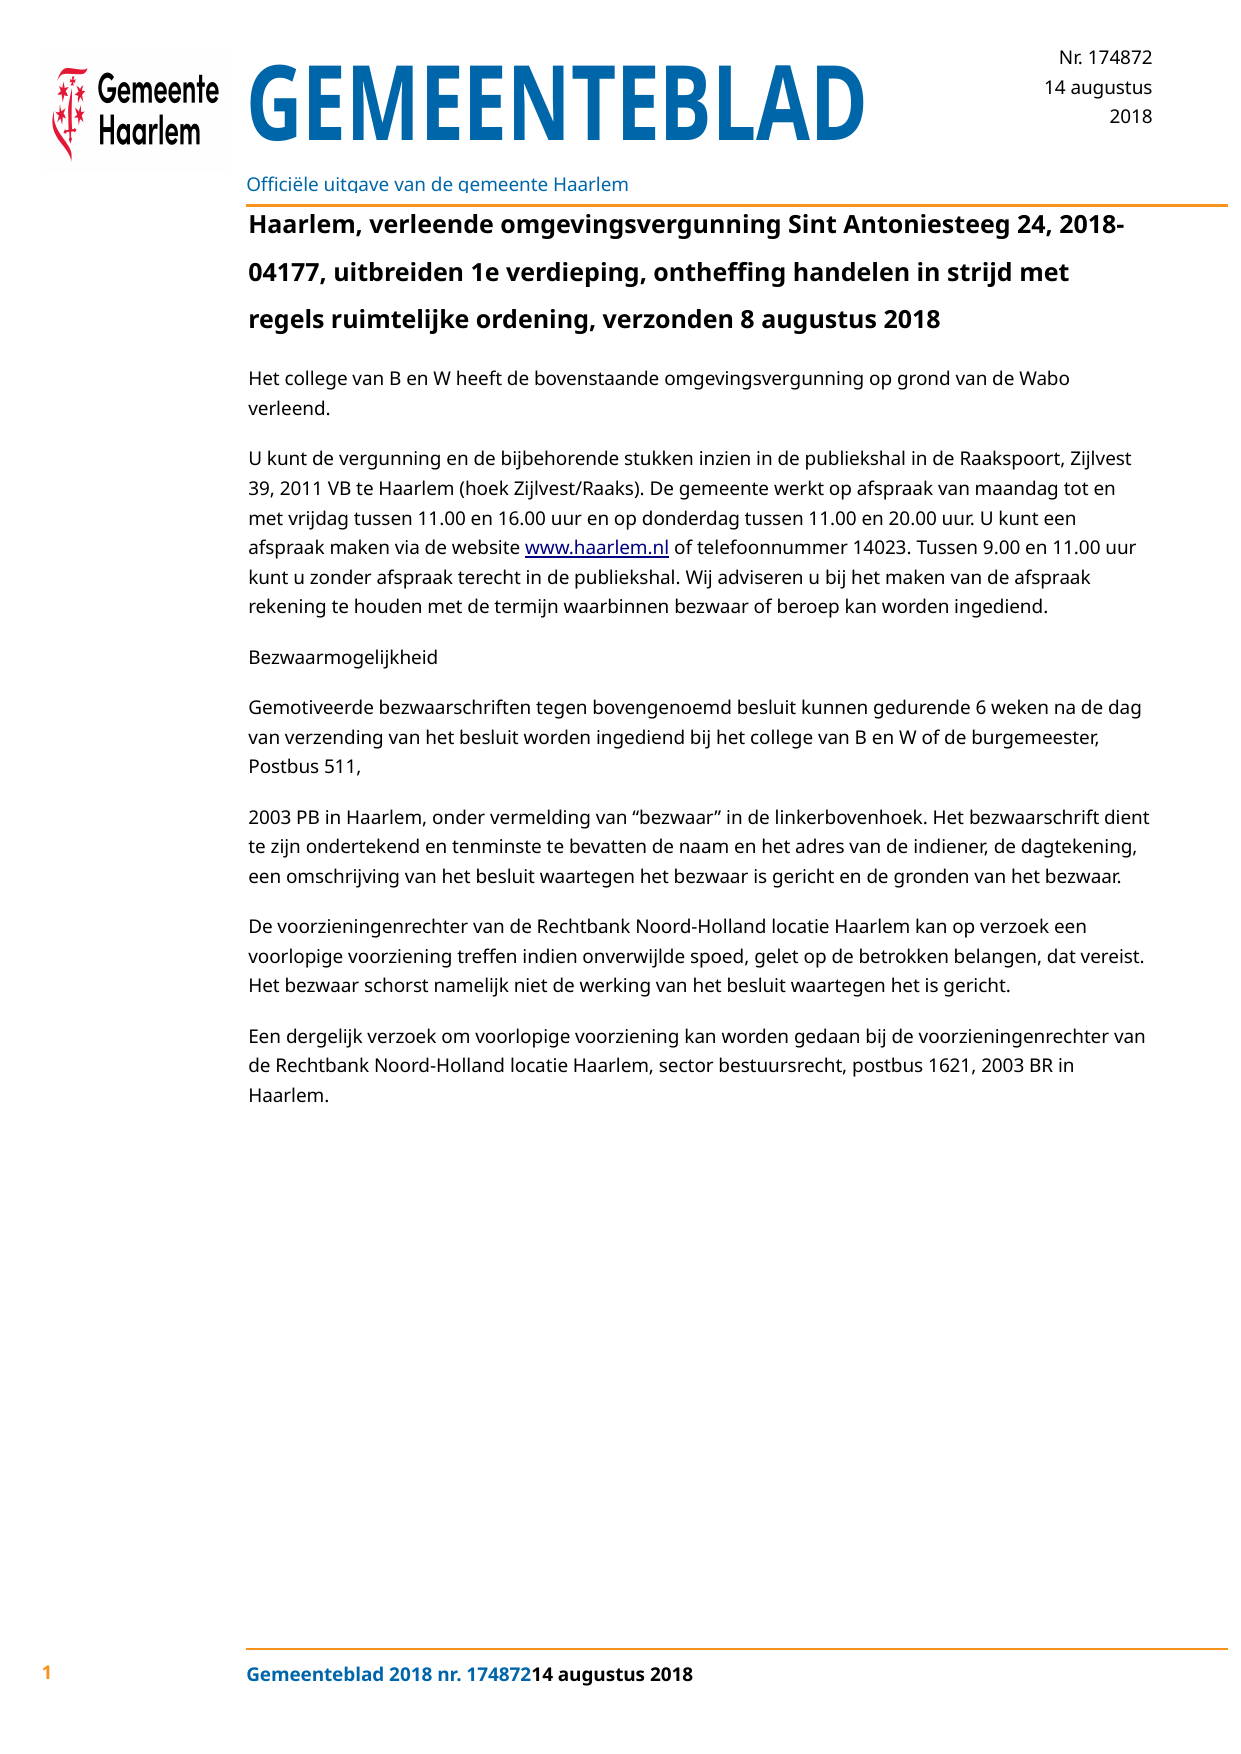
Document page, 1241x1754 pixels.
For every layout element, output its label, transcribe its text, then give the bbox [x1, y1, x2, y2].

text Bezwaarmogelijkheid [248, 644, 1152, 669]
text Een dergelijk verzoek om voorlopige voorziening kan worden gedaan bij de voorzieningenrechter van de Rechtbank Noord-Holland locatie Haarlem, sector bestuursrecht, postbus 1621, 2003 BR in Haarlem. [248, 1023, 1152, 1108]
text Gemotiveerde bezwaarschriften tegen bovengenoemd besluit kunnen gedurende 6 weken na de dag van verzending van het besluit worden ingediend bij het college van B en W of de burgemeester, Postbus 511, [248, 694, 1152, 779]
picture [41, 47, 231, 172]
text U kunt de vergunning en de bijbehorende stukken inzien in de publiekshal in de Raakspoort, Zijlvest 39, 2011 VB te Haarlem (hoek Zijlvest/Raaks). De gemeente werkt op afspraak van maandag tot en met vrijdag tussen 11.00 en 16.00 uur en op donderdag tussen 11.00 en 20.00 uur. U kunt een afspraak maken via de website www.haarlem.nl of telefoonnummer 14023. Tussen 9.00 en 11.00 uur kunt u zonder afspraak terecht in de publiekshal. Wij adviseren u bij het maken van de afspraak rekening te houden met de termijn waarbinnen bezwaar of beroep kan worden ingediend. [248, 446, 1152, 619]
text Haarlem, verleende omgevingsvergunning Sint Antoniesteeg 24, 2018-04177, uitbreiden 1e verdieping, ontheffing handelen in strijd met regels ruimtelijke ordening, verzonden 8 augustus 2018 [248, 207, 1152, 336]
text De voorzieningenrechter van de Rechtbank Noord-Holland locatie Haarlem kan op verzoek een voorlopige voorziening treffen indien onverwijlde spoed, gelet op de betrokken belangen, dat vereist. Het bezwaar schorst namelijk niet de werking van het besluit waartegen het is gericht. [248, 913, 1152, 998]
text 2003 PB in Haarlem, onder vermelding van “bezwaar” in de linkerbovenhoek. Het bezwaarschrift dient te zijn ondertekend en tenminste te bevatten de naam en het adres van de indiener, de dagtekening, een omschrijving van het besluit waartegen het bezwaar is gericht en de gronden van het bezwaar. [248, 804, 1152, 889]
text Het college van B en W heeft de bovenstaande omgevingsvergunning op grond van de Wabo verleend. [248, 366, 1152, 421]
